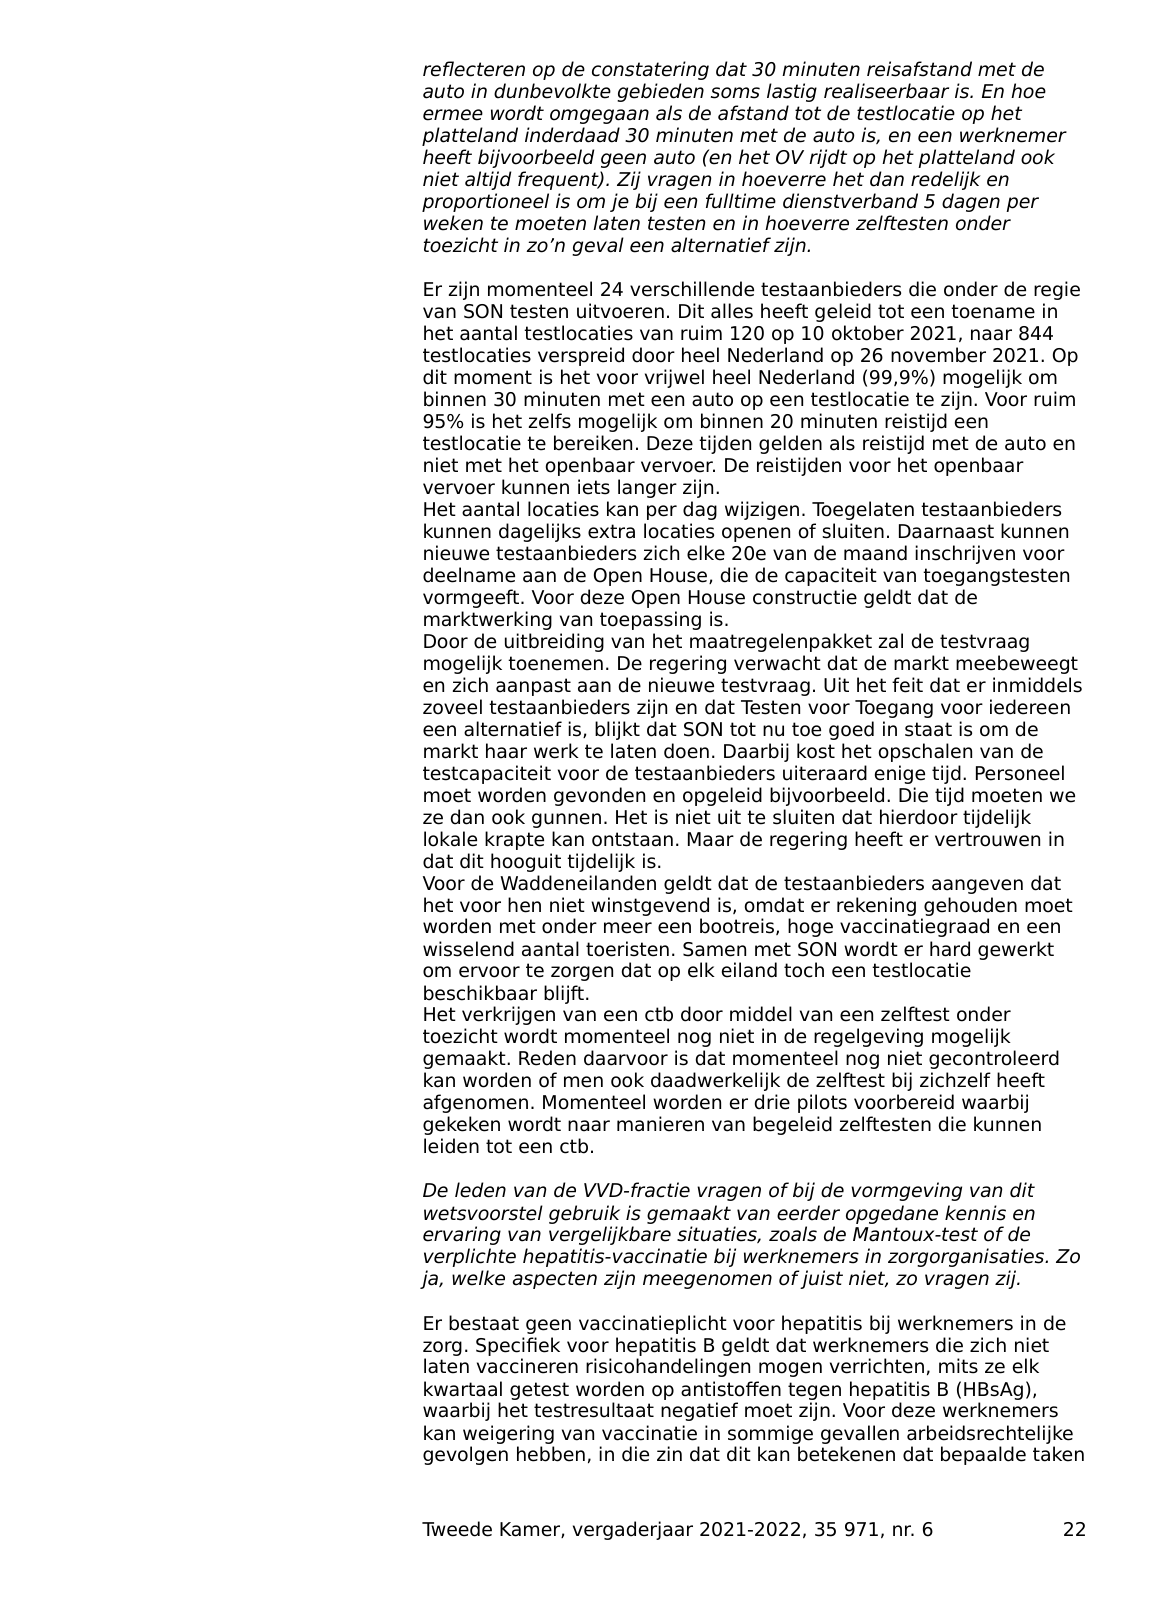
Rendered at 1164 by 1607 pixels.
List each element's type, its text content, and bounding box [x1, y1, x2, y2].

text Het verkrijgen van een ctb door middel van een zelftest onder toezicht wordt momenteel nog niet in de regelgeving mogelijk gemaakt. Reden daarvoor is dat momenteel nog niet gecontroleerd kan worden of men ook daadwerkelijk de zelftest bij zichzelf heeft afgenomen. Momenteel worden er drie pilots voorbereid waarbij gekeken wordt naar manieren van begeleid zelftesten die kunnen leiden tot een ctb. [422, 1004, 1087, 1158]
text reflecteren op de constatering dat 30 minuten reisafstand met de auto in dunbevolkte gebieden soms lastig realiseerbaar is. En hoe ermee wordt omgegaan als de afstand tot de testlocatie op het platteland inderdaad 30 minuten met de auto is, en een werknemer heeft bijvoorbeeld geen auto (en het OV rijdt op het platteland ook niet altijd frequent). Zij vragen in hoeverre het dan redelijk en proportioneel is om je bij een fulltime dienstverband 5 dagen per weken te moeten laten testen en in hoeverre zelftesten onder toezicht in zo’n geval een alternatief zijn. [422, 59, 1087, 257]
text Voor de Waddeneilanden geldt dat de testaanbieders aangeven dat het voor hen niet winstgevend is, omdat er rekening gehouden moet worden met onder meer een bootreis, hoge vaccinatiegraad en een wisselend aantal toeristen. Samen met SON wordt er hard gewerkt om ervoor te zorgen dat op elk eiland toch een testlocatie beschikbaar blijft. [422, 872, 1087, 1004]
text Door de uitbreiding van het maatregelenpakket zal de testvraag mogelijk toenemen. De regering verwacht dat de markt meebeweegt en zich aanpast aan de nieuwe testvraag. Uit het feit dat er inmiddels zoveel testaanbieders zijn en dat Testen voor Toegang voor iedereen een alternatief is, blijkt dat SON tot nu toe goed in staat is om de markt haar werk te laten doen. Daarbij kost het opschalen van de testcapaciteit voor de testaanbieders uiteraard enige tijd. Personeel moet worden gevonden en opgeleid bijvoorbeeld. Die tijd moeten we ze dan ook gunnen. Het is niet uit te sluiten dat hierdoor tijdelijk lokale krapte kan ontstaan. Maar de regering heeft er vertrouwen in dat dit hooguit tijdelijk is. [422, 631, 1087, 872]
text Het aantal locaties kan per dag wijzigen. Toegelaten testaanbieders kunnen dagelijks extra locaties openen of sluiten. Daarnaast kunnen nieuwe testaanbieders zich elke 20e van de maand inschrijven voor deelname aan de Open House, die de capaciteit van toegangstesten vormgeeft. Voor deze Open House constructie geldt dat de marktwerking van toepassing is. [422, 499, 1087, 631]
text Er zijn momenteel 24 verschillende testaanbieders die onder de regie van SON testen uitvoeren. Dit alles heeft geleid tot een toename in het aantal testlocaties van ruim 120 op 10 oktober 2021, naar 844 testlocaties verspreid door heel Nederland op 26 november 2021. Op dit moment is het voor vrijwel heel Nederland (99,9%) mogelijk om binnen 30 minuten met een auto op een testlocatie te zijn. Voor ruim 95% is het zelfs mogelijk om binnen 20 minuten reistijd een testlocatie te bereiken. Deze tijden gelden als reistijd met de auto en niet met het openbaar vervoer. De reistijden voor het openbaar vervoer kunnen iets langer zijn. [422, 279, 1087, 499]
text De leden van de VVD-fractie vragen of bij de vormgeving van dit wetsvoorstel gebruik is gemaakt van eerder opgedane kennis en ervaring van vergelijkbare situaties, zoals de Mantoux-test of de verplichte hepatitis-vaccinatie bij werknemers in zorgorganisaties. Zo ja, welke aspecten zijn meegenomen of juist niet, zo vragen zij. [422, 1180, 1087, 1290]
text Er bestaat geen vaccinatieplicht voor hepatitis bij werknemers in de zorg. Specifiek voor hepatitis B geldt dat werknemers die zich niet laten vaccineren risicohandelingen mogen verrichten, mits ze elk kwartaal getest worden op antistoffen tegen hepatitis B (HBsAg), waarbij het testresultaat negatief moet zijn. Voor deze werknemers kan weigering van vaccinatie in sommige gevallen arbeidsrechtelijke gevolgen hebben, in die zin dat dit kan betekenen dat bepaalde taken [422, 1312, 1087, 1466]
